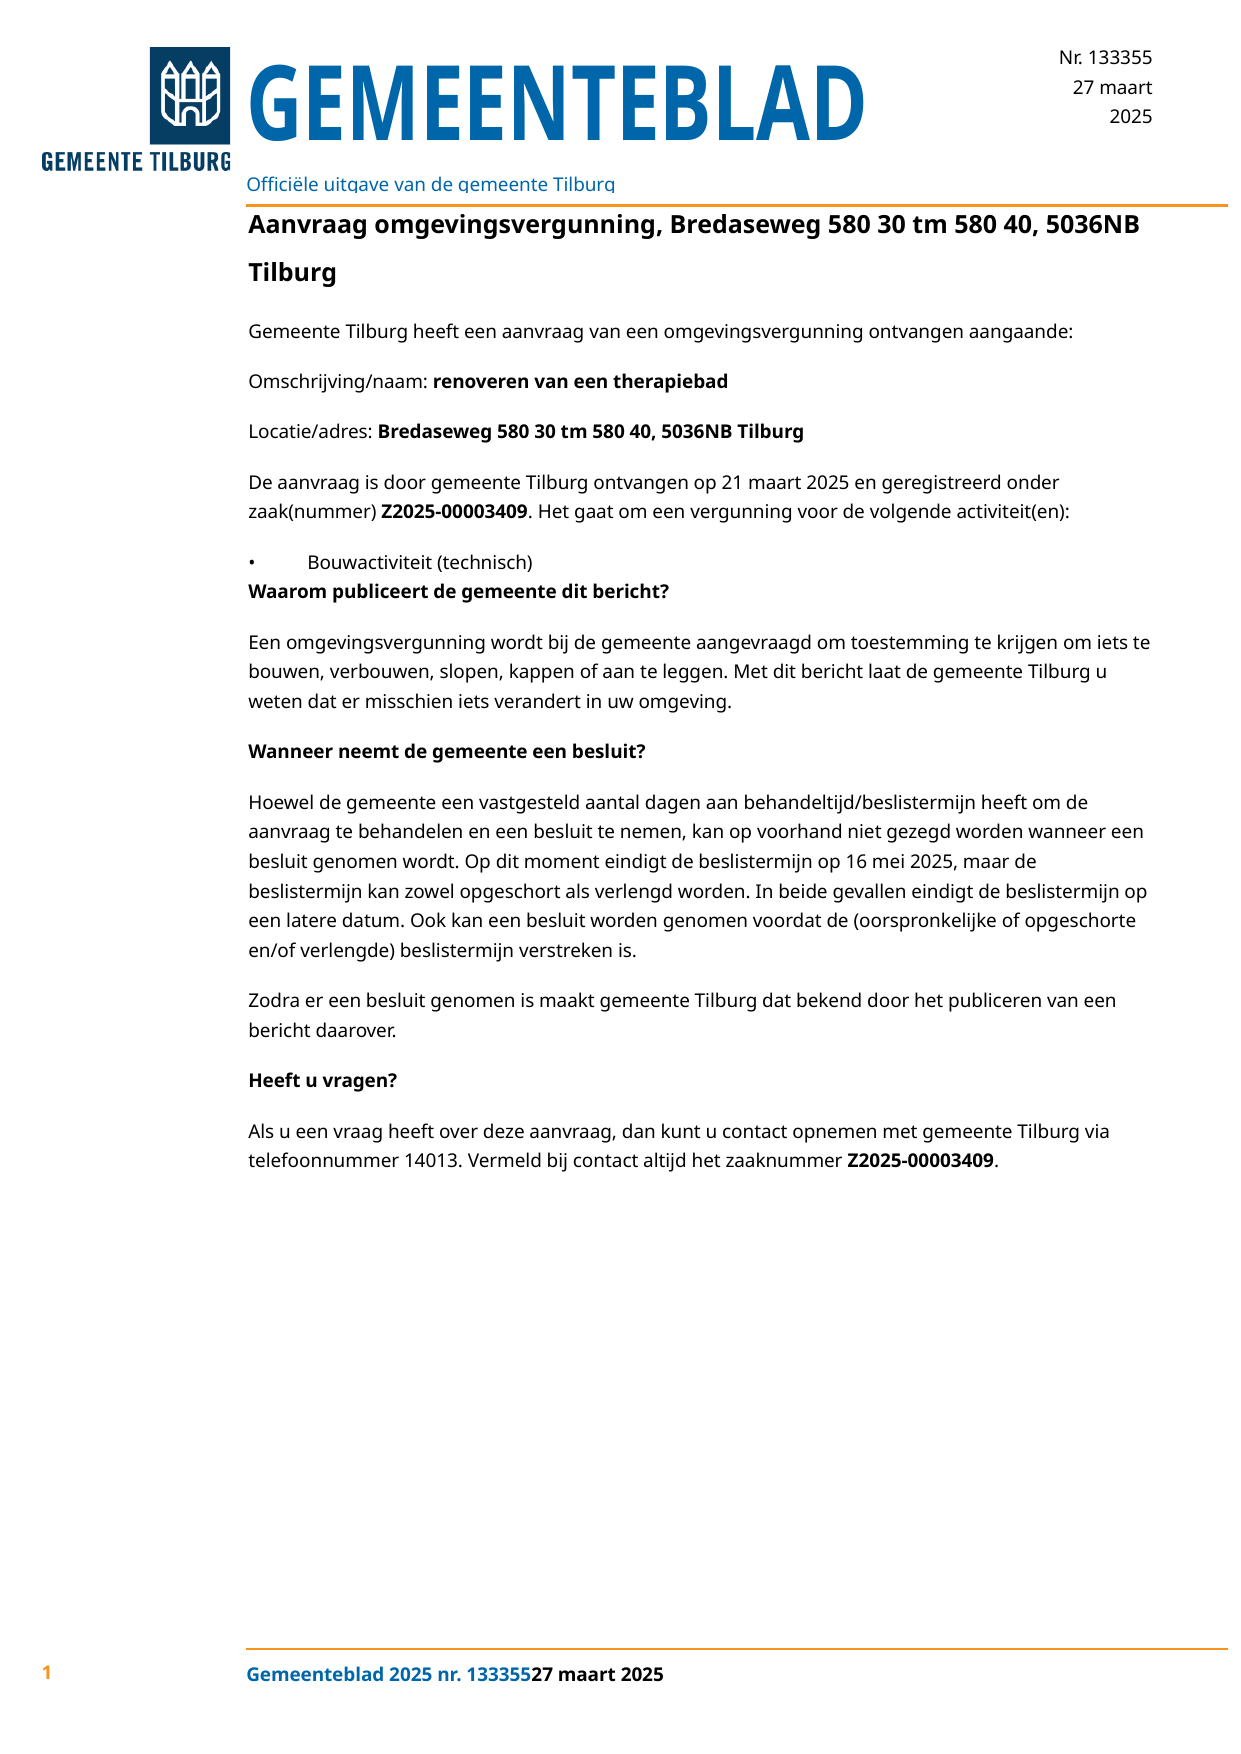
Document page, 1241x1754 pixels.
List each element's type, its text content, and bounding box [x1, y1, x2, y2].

text De aanvraag is door gemeente Tilburg ontvangen op 21 maart 2025 en geregistreerd onder zaak(nummer) Z2025-00003409. Het gaat om een vergunning voor de volgende activiteit(en): [248, 469, 1152, 524]
text Een omgevingsvergunning wordt bij de gemeente aangevraagd om toestemming te krijgen om iets te bouwen, verbouwen, slopen, kappen of aan te leggen. Met dit bericht laat de gemeente Tilburg u weten dat er misschien iets verandert in uw omgeving. [248, 629, 1152, 714]
text Heeft u vragen? [248, 1067, 1152, 1093]
text Gemeente Tilburg heeft een aanvraag van een omgevingsvergunning ontvangen aangaande: [248, 318, 1152, 344]
picture [41, 47, 231, 172]
list Bouwactiviteit (technisch) [248, 549, 1152, 575]
text Waarom publiceert de gemeente dit bericht? [248, 579, 1152, 604]
text Locatie/adres: Bredaseweg 580 30 tm 580 40, 5036NB Tilburg [248, 419, 1152, 444]
text Als u een vraag heeft over deze aanvraag, dan kunt u contact opnemen met gemeente Tilburg via telefoonnummer 14013. Vermeld bij contact altijd het zaaknummer Z2025-00003409. [248, 1118, 1152, 1173]
text Wanneer neemt de gemeente een besluit? [248, 739, 1152, 764]
text Aanvraag omgevingsvergunning, Bredaseweg 580 30 tm 580 40, 5036NB Tilburg [248, 207, 1152, 288]
text Hoewel de gemeente een vastgesteld aantal dagen aan behandeltijd/beslistermijn heeft om de aanvraag te behandelen en een besluit te nemen, kan op voorhand niet gezegd worden wanneer een besluit genomen wordt. Op dit moment eindigt de beslistermijn op 16 mei 2025, maar de beslistermijn kan zowel opgeschort als verlengd worden. In beide gevallen eindigt de beslistermijn op een latere datum. Ook kan een besluit worden genomen voordat de (oorspronkelijke of opgeschorte en/of verlengde) beslistermijn verstreken is. [248, 789, 1152, 963]
text Zodra er een besluit genomen is maakt gemeente Tilburg dat bekend door het publiceren van een bericht daarover. [248, 987, 1152, 1043]
text Omschrijving/naam: renoveren van een therapiebad [248, 368, 1152, 394]
